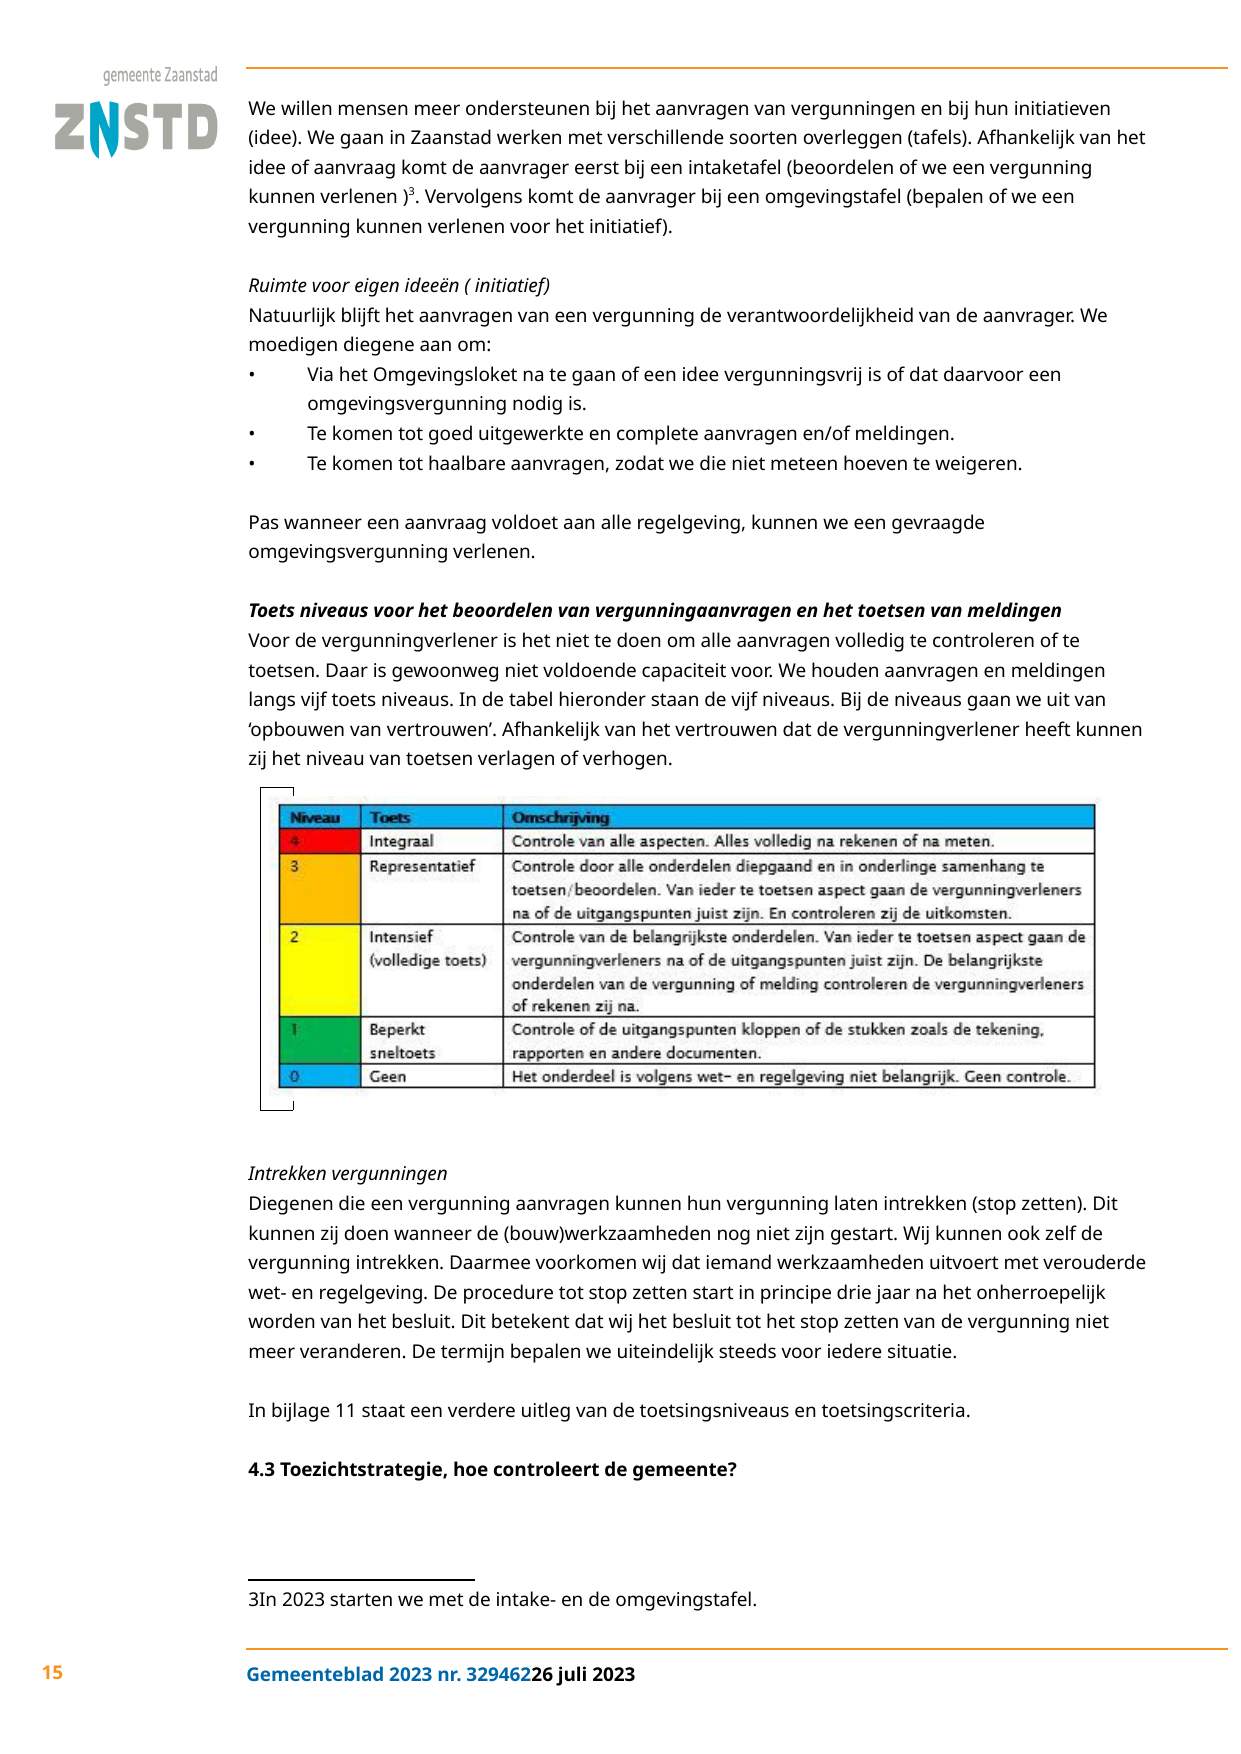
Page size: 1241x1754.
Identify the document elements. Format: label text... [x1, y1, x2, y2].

picture [41, 47, 231, 172]
text Natuurlijk blijft het aanvragen van een vergunning de verantwoordelijkheid van de aanvrager. We moedigen diegene aan om: [248, 302, 1152, 357]
text Pas wanneer een aanvraag voldoet aan alle regelgeving, kunnen we een gevraagde omgevingsvergunning verlenen. [248, 509, 1152, 564]
list Te komen tot haalbare aanvragen, zodat we die niet meteen hoeven te weigeren. [248, 450, 1152, 476]
list Via het Omgevingsloket na te gaan of een idee vergunningsvrij is of dat daarvoor een omgevingsvergunning nodig is. [248, 361, 1152, 416]
text Intrekken vergunningen [248, 1161, 1152, 1186]
list Te komen tot goed uitgewerkte en complete aanvragen en/of meldingen. [248, 420, 1152, 446]
text We willen mensen meer ondersteunen bij het aanvragen van vergunningen en bij hun initiatieven (idee). We gaan in Zaanstad werken met verschillende soorten overleggen (tafels). Afhankelijk van het idee of aanvraag komt de aanvrager eerst bij een intaketafel (beoordelen of we een vergunning kunnen verlenen ). Vervolgens komt de aanvrager bij een omgevingstafel (bepalen of we een vergunning kunnen verlenen voor het initiatief). [248, 95, 1152, 239]
text 4.3 Toezichtstrategie, hoe controleert de gemeente? [248, 1456, 1152, 1482]
text Toets niveaus voor het beoordelen van vergunningaanvragen en het toetsen van meldingen [248, 598, 1152, 623]
text Diegenen die een vergunning aanvragen kunnen hun vergunning laten intrekken (stop zetten). Dit kunnen zij doen wanneer de (bouw)werkzaamheden nog niet zijn gestart. Wij kunnen ook zelf de vergunning intrekken. Daarmee voorkomen wij dat iemand werkzaamheden uitvoert met verouderde wet- en regelgeving. De procedure tot stop zetten start in principe drie jaar na het onherroepelijk worden van het besluit. Dit betekent dat wij het besluit tot het stop zetten van de vergunning niet meer veranderen. De termijn bepalen we uiteindelijk steeds voor iedere situatie. [248, 1190, 1152, 1364]
text In bijlage 11 staat een verdere uitleg van de toetsingsniveaus en toetsingscriteria. [248, 1397, 1152, 1423]
text In 2023 starten we met de intake- en de omgevingstafel. [248, 1586, 1152, 1612]
text Ruimte voor eigen ideeën ( initiatief) [248, 272, 1152, 298]
picture [268, 796, 1102, 1101]
text Voor de vergunningverlener is het niet te doen om alle aanvragen volledig te controleren of te toetsen. Daar is gewoonweg niet voldoende capaciteit voor. We houden aanvragen en meldingen langs vijf toets niveaus. In de tabel hieronder staan de vijf niveaus. Bij de niveaus gaan we uit van ‘opbouwen van vertrouwen’. Afhankelijk van het vertrouwen dat de vergunningverlener heeft kunnen zij het niveau van toetsen verlagen of verhogen. [248, 627, 1152, 771]
